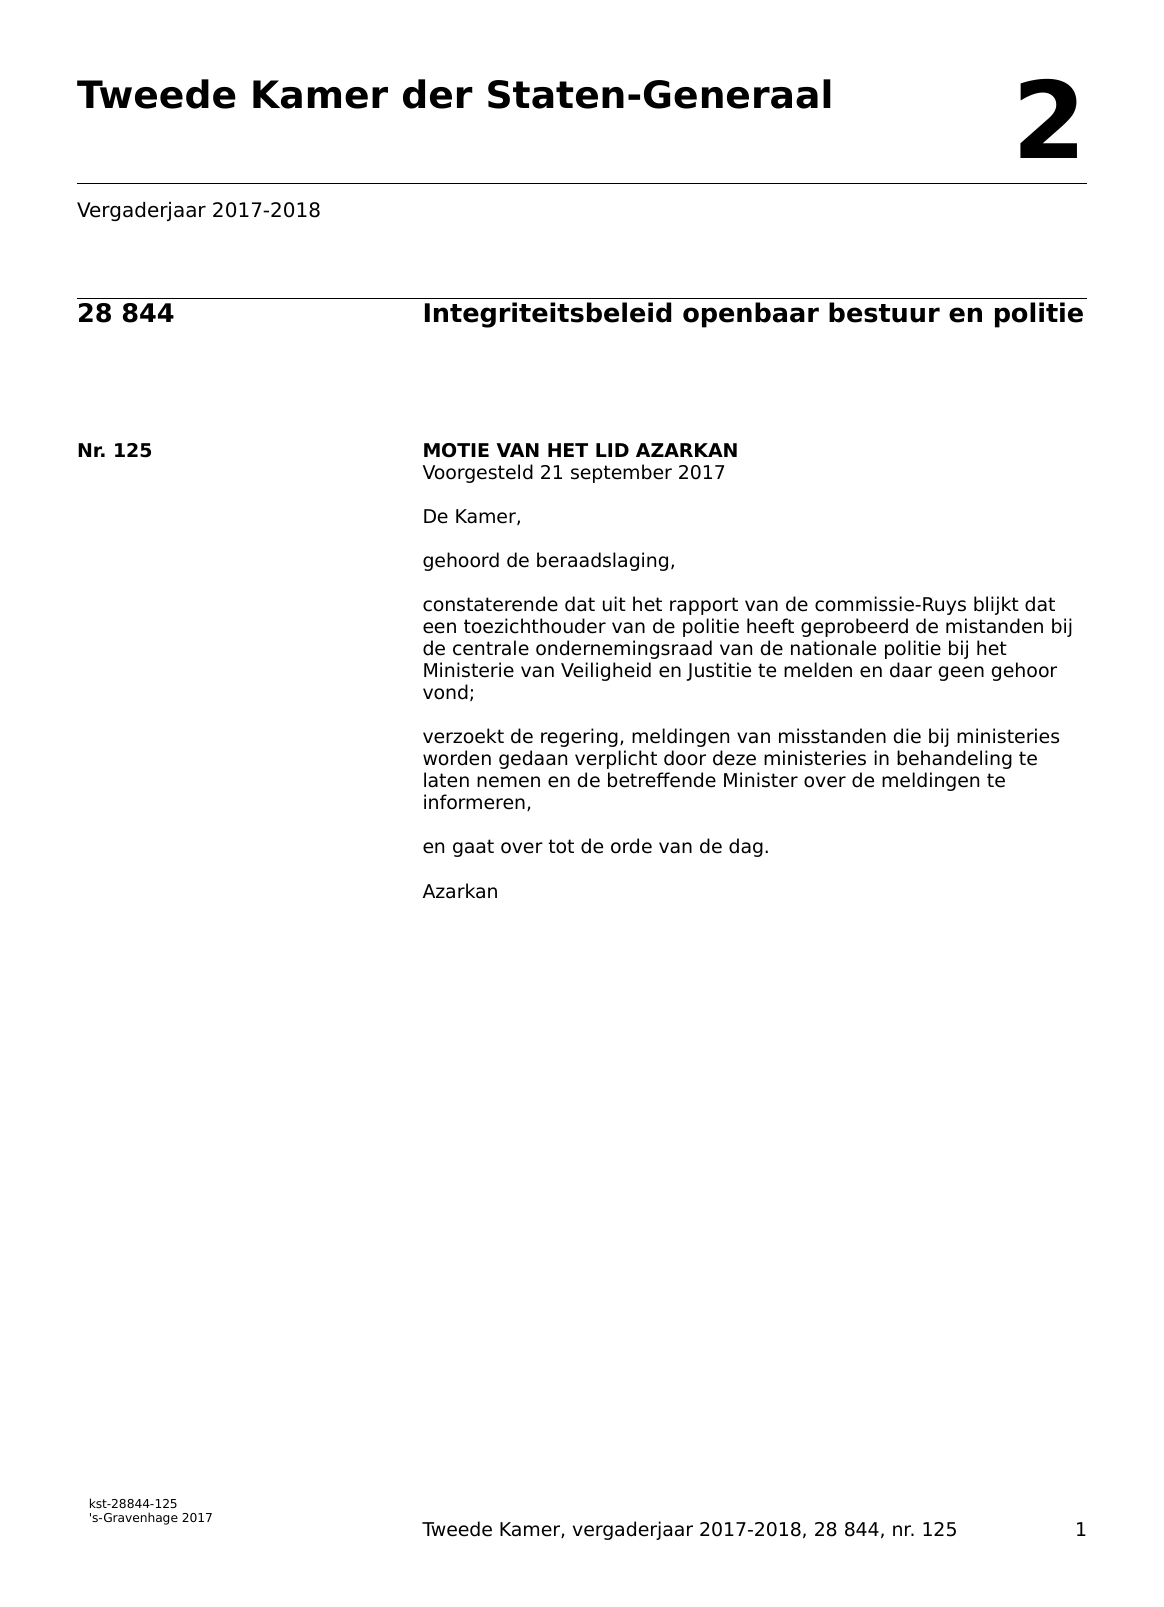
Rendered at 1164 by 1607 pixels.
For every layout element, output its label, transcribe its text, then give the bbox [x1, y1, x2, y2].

text De Kamer, [422, 506, 1087, 528]
subtitle 28 844 Integriteitsbeleid openbaar bestuur en politie [77, 299, 1087, 329]
subtitle Nr. 125 MOTIE VAN HET LID AZARKAN [77, 440, 1087, 462]
table_cell Vergaderjaar 2017-2018 [77, 184, 1087, 298]
text verzoekt de regering, meldingen van misstanden die bij ministeries worden gedaan verplicht door deze ministeries in behandeling te laten nemen en de betreffende Minister over de meldingen te informeren, [422, 726, 1087, 814]
text Azarkan [422, 881, 1087, 902]
text constaterende dat uit het rapport van de commissie-Ruys blijkt dat een toezichthouder van de politie heeft geprobeerd de mistanden bij de centrale ondernemingsraad van de nationale politie bij het Ministerie van Veiligheid en Justitie te melden en daar geen gehoor vond; [422, 594, 1087, 704]
table_header 2 [886, 59, 1087, 183]
text kst-28844-125 [88, 1497, 323, 1511]
table_header Tweede Kamer der Staten-Generaal [77, 59, 886, 183]
text en gaat over tot de orde van de dag. [422, 836, 1087, 858]
text Voorgesteld 21 september 2017 [422, 462, 1087, 484]
text gehoord de beraadslaging, [422, 550, 1087, 572]
text 's-Gravenhage 2017 [88, 1511, 323, 1525]
